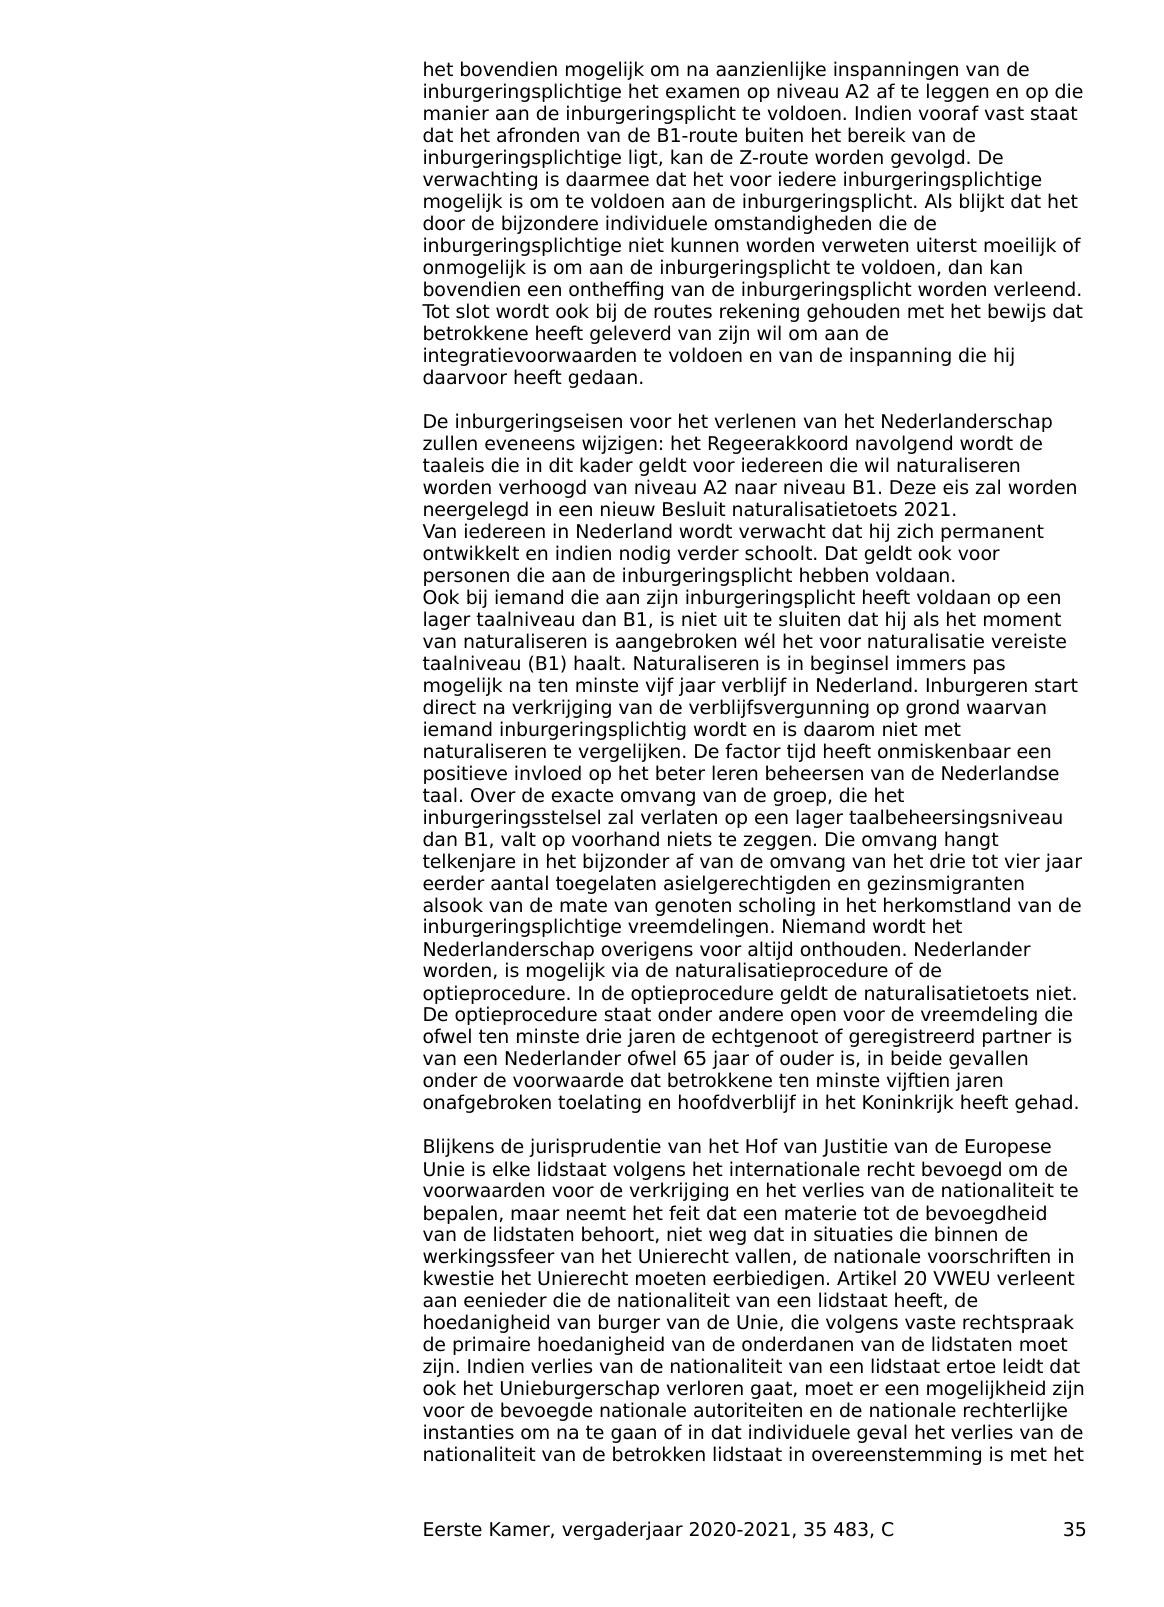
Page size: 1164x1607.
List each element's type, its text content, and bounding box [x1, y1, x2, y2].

text Blijkens de jurisprudentie van het Hof van Justitie van de Europese Unie is elke lidstaat volgens het internationale recht bevoegd om de voorwaarden voor de verkrijging en het verlies van de nationaliteit te bepalen, maar neemt het feit dat een materie tot de bevoegdheid van de lidstaten behoort, niet weg dat in situaties die binnen de werkingssfeer van het Unierecht vallen, de nationale voorschriften in kwestie het Unierecht moeten eerbiedigen. Artikel 20 VWEU verleent aan eenieder die de nationaliteit van een lidstaat heeft, de hoedanigheid van burger van de Unie, die volgens vaste rechtspraak de primaire hoedanigheid van de onderdanen van de lidstaten moet zijn. Indien verlies van de nationaliteit van een lidstaat ertoe leidt dat ook het Unieburgerschap verloren gaat, moet er een mogelijkheid zijn voor de bevoegde nationale autoriteiten en de nationale rechterlijke instanties om na te gaan of in dat individuele geval het verlies van de nationaliteit van de betrokken lidstaat in overeenstemming is met het [422, 1136, 1087, 1466]
text Van iedereen in Nederland wordt verwacht dat hij zich permanent ontwikkelt en indien nodig verder schoolt. Dat geldt ook voor personen die aan de inburgeringsplicht hebben voldaan. [422, 521, 1087, 587]
text De inburgeringseisen voor het verlenen van het Nederlanderschap zullen eveneens wijzigen: het Regeerakkoord navolgend wordt de taaleis die in dit kader geldt voor iedereen die wil naturaliseren worden verhoogd van niveau A2 naar niveau B1. Deze eis zal worden neergelegd in een nieuw Besluit naturalisatietoets 2021. [422, 411, 1087, 521]
text Ook bij iemand die aan zijn inburgeringsplicht heeft voldaan op een lager taalniveau dan B1, is niet uit te sluiten dat hij als het moment van naturaliseren is aangebroken wél het voor naturalisatie vereiste taalniveau (B1) haalt. Naturaliseren is in beginsel immers pas mogelijk na ten minste vijf jaar verblijf in Nederland. Inburgeren start direct na verkrijging van de verblijfsvergunning op grond waarvan iemand inburgeringsplichtig wordt en is daarom niet met naturaliseren te vergelijken. De factor tijd heeft onmiskenbaar een positieve invloed op het beter leren beheersen van de Nederlandse taal. Over de exacte omvang van de groep, die het inburgeringsstelsel zal verlaten op een lager taalbeheersingsniveau dan B1, valt op voorhand niets te zeggen. Die omvang hangt telkenjare in het bijzonder af van de omvang van het drie tot vier jaar eerder aantal toegelaten asielgerechtigden en gezinsmigranten alsook van de mate van genoten scholing in het herkomstland van de inburgeringsplichtige vreemdelingen. Niemand wordt het Nederlanderschap overigens voor altijd onthouden. Nederlander worden, is mogelijk via de naturalisatieprocedure of de optieprocedure. In de optieprocedure geldt de naturalisatietoets niet. De optieprocedure staat onder andere open voor de vreemdeling die ofwel ten minste drie jaren de echtgenoot of geregistreerd partner is van een Nederlander ofwel 65 jaar of ouder is, in beide gevallen onder de voorwaarde dat betrokkene ten minste vijftien jaren onafgebroken toelating en hoofdverblijf in het Koninkrijk heeft gehad. [422, 587, 1087, 1114]
text het bovendien mogelijk om na aanzienlijke inspanningen van de inburgeringsplichtige het examen op niveau A2 af te leggen en op die manier aan de inburgeringsplicht te voldoen. Indien vooraf vast staat dat het afronden van de B1-route buiten het bereik van de inburgeringsplichtige ligt, kan de Z-route worden gevolgd. De verwachting is daarmee dat het voor iedere inburgeringsplichtige mogelijk is om te voldoen aan de inburgeringsplicht. Als blijkt dat het door de bijzondere individuele omstandigheden die de inburgeringsplichtige niet kunnen worden verweten uiterst moeilijk of onmogelijk is om aan de inburgeringsplicht te voldoen, dan kan bovendien een ontheffing van de inburgeringsplicht worden verleend. Tot slot wordt ook bij de routes rekening gehouden met het bewijs dat betrokkene heeft geleverd van zijn wil om aan de integratievoorwaarden te voldoen en van de inspanning die hij daarvoor heeft gedaan. [422, 59, 1087, 389]
